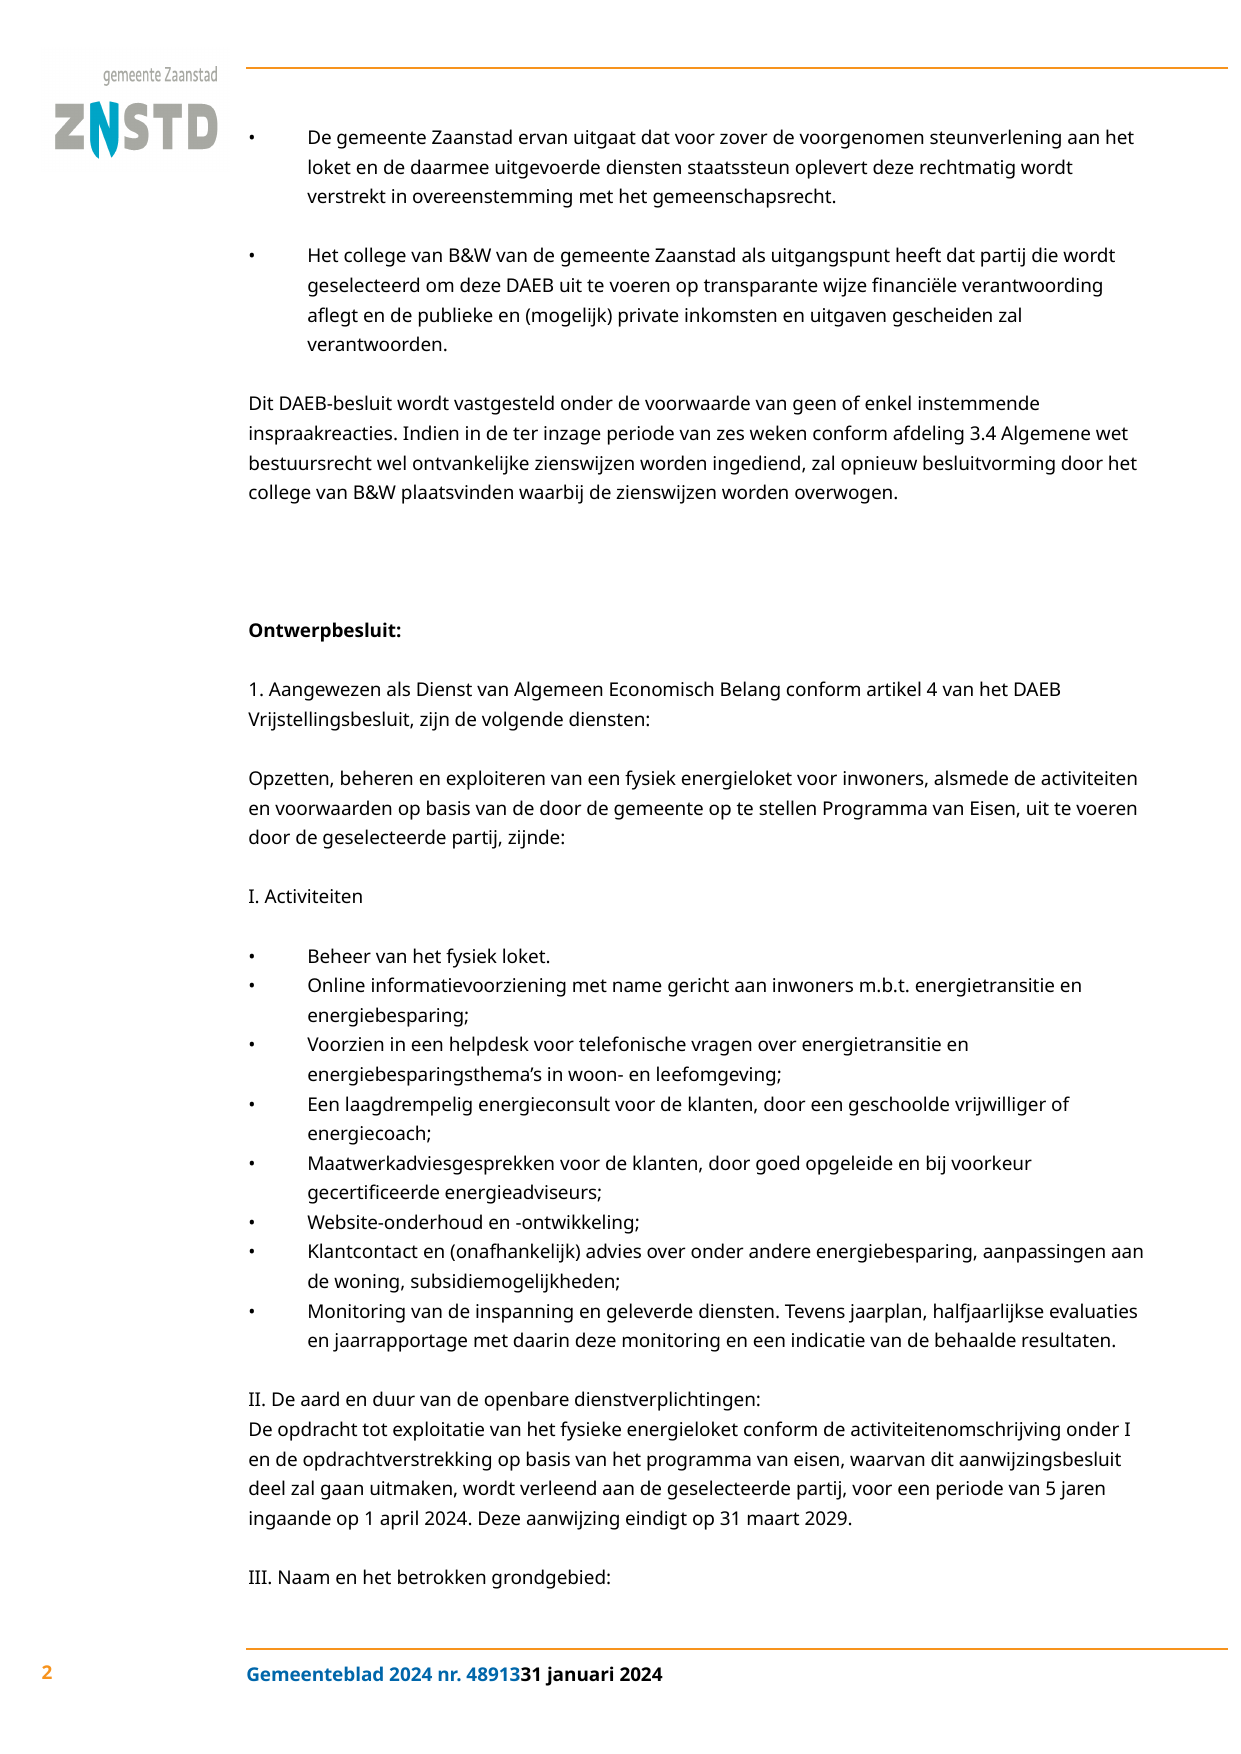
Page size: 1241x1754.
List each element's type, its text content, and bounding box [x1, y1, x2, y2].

text III. Naam en het betrokken grondgebied: [248, 1564, 1152, 1590]
list Beheer van het fysiek loket. [248, 943, 1152, 968]
text De opdracht tot exploitatie van het fysieke energieloket conform de activiteitenomschrijving onder I en de opdrachtverstrekking op basis van het programma van eisen, waarvan dit aanwijzingsbesluit deel zal gaan uitmaken, wordt verleend aan de geselecteerde partij, voor een periode van 5 jaren ingaande op 1 april 2024. Deze aanwijzing eindigt op 31 maart 2029. [248, 1416, 1152, 1531]
text II. De aard en duur van de openbare dienstverplichtingen: [248, 1387, 1152, 1412]
text Ontwerpbesluit: [248, 617, 1152, 643]
list Klantcontact en (onafhankelijk) advies over onder andere energiebesparing, aanpassingen aan de woning, subsidiemogelijkheden; [248, 1239, 1152, 1294]
text I. Activiteiten [248, 884, 1152, 909]
list Maatwerkadviesgesprekken voor de klanten, door goed opgeleide en bij voorkeur gecertificeerde energieadviseurs; [248, 1150, 1152, 1205]
list Het college van B&W van de gemeente Zaanstad als uitgangspunt heeft dat partij die wordt geselecteerd om deze DAEB uit te voeren op transparante wijze financiële verantwoording aflegt en de publieke en (mogelijk) private inkomsten en uitgaven gescheiden zal verantwoorden. [248, 243, 1152, 357]
list Online informatievoorziening met name gericht aan inwoners m.b.t. energietransitie en energiebesparing; [248, 972, 1152, 1028]
list Monitoring van de inspanning en geleverde diensten. Tevens jaarplan, halfjaarlijkse evaluaties en jaarrapportage met daarin deze monitoring en een indicatie van de behaalde resultaten. [248, 1298, 1152, 1353]
list Een laagdrempelig energieconsult voor de klanten, door een geschoolde vrijwilliger of energiecoach; [248, 1091, 1152, 1146]
list Website-onderhoud en -ontwikkeling; [248, 1209, 1152, 1235]
list Voorzien in een helpdesk voor telefonische vragen over energietransitie en energiebesparingsthema’s in woon- en leefomgeving; [248, 1032, 1152, 1087]
text Opzetten, beheren en exploiteren van een fysiek energieloket voor inwoners, alsmede de activiteiten en voorwaarden op basis van de door de gemeente op te stellen Programma van Eisen, uit te voeren door de geselecteerde partij, zijnde: [248, 765, 1152, 850]
list De gemeente Zaanstad ervan uitgaat dat voor zover de voorgenomen steunverlening aan het loket en de daarmee uitgevoerde diensten staatssteun oplevert deze rechtmatig wordt verstrekt in overeenstemming met het gemeenschapsrecht. [248, 124, 1152, 209]
text 1. Aangewezen als Dienst van Algemeen Economisch Belang conform artikel 4 van het DAEB Vrijstellingsbesluit, zijn de volgende diensten: [248, 677, 1152, 732]
text Dit DAEB-besluit wordt vastgesteld onder de voorwaarde van geen of enkel instemmende inspraakreacties. Indien in de ter inzage periode van zes weken conform afdeling 3.4 Algemene wet bestuursrecht wel ontvankelijke zienswijzen worden ingediend, zal opnieuw besluitvorming door het college van B&W plaatsvinden waarbij de zienswijzen worden overwogen. [248, 391, 1152, 505]
picture [41, 47, 231, 172]
